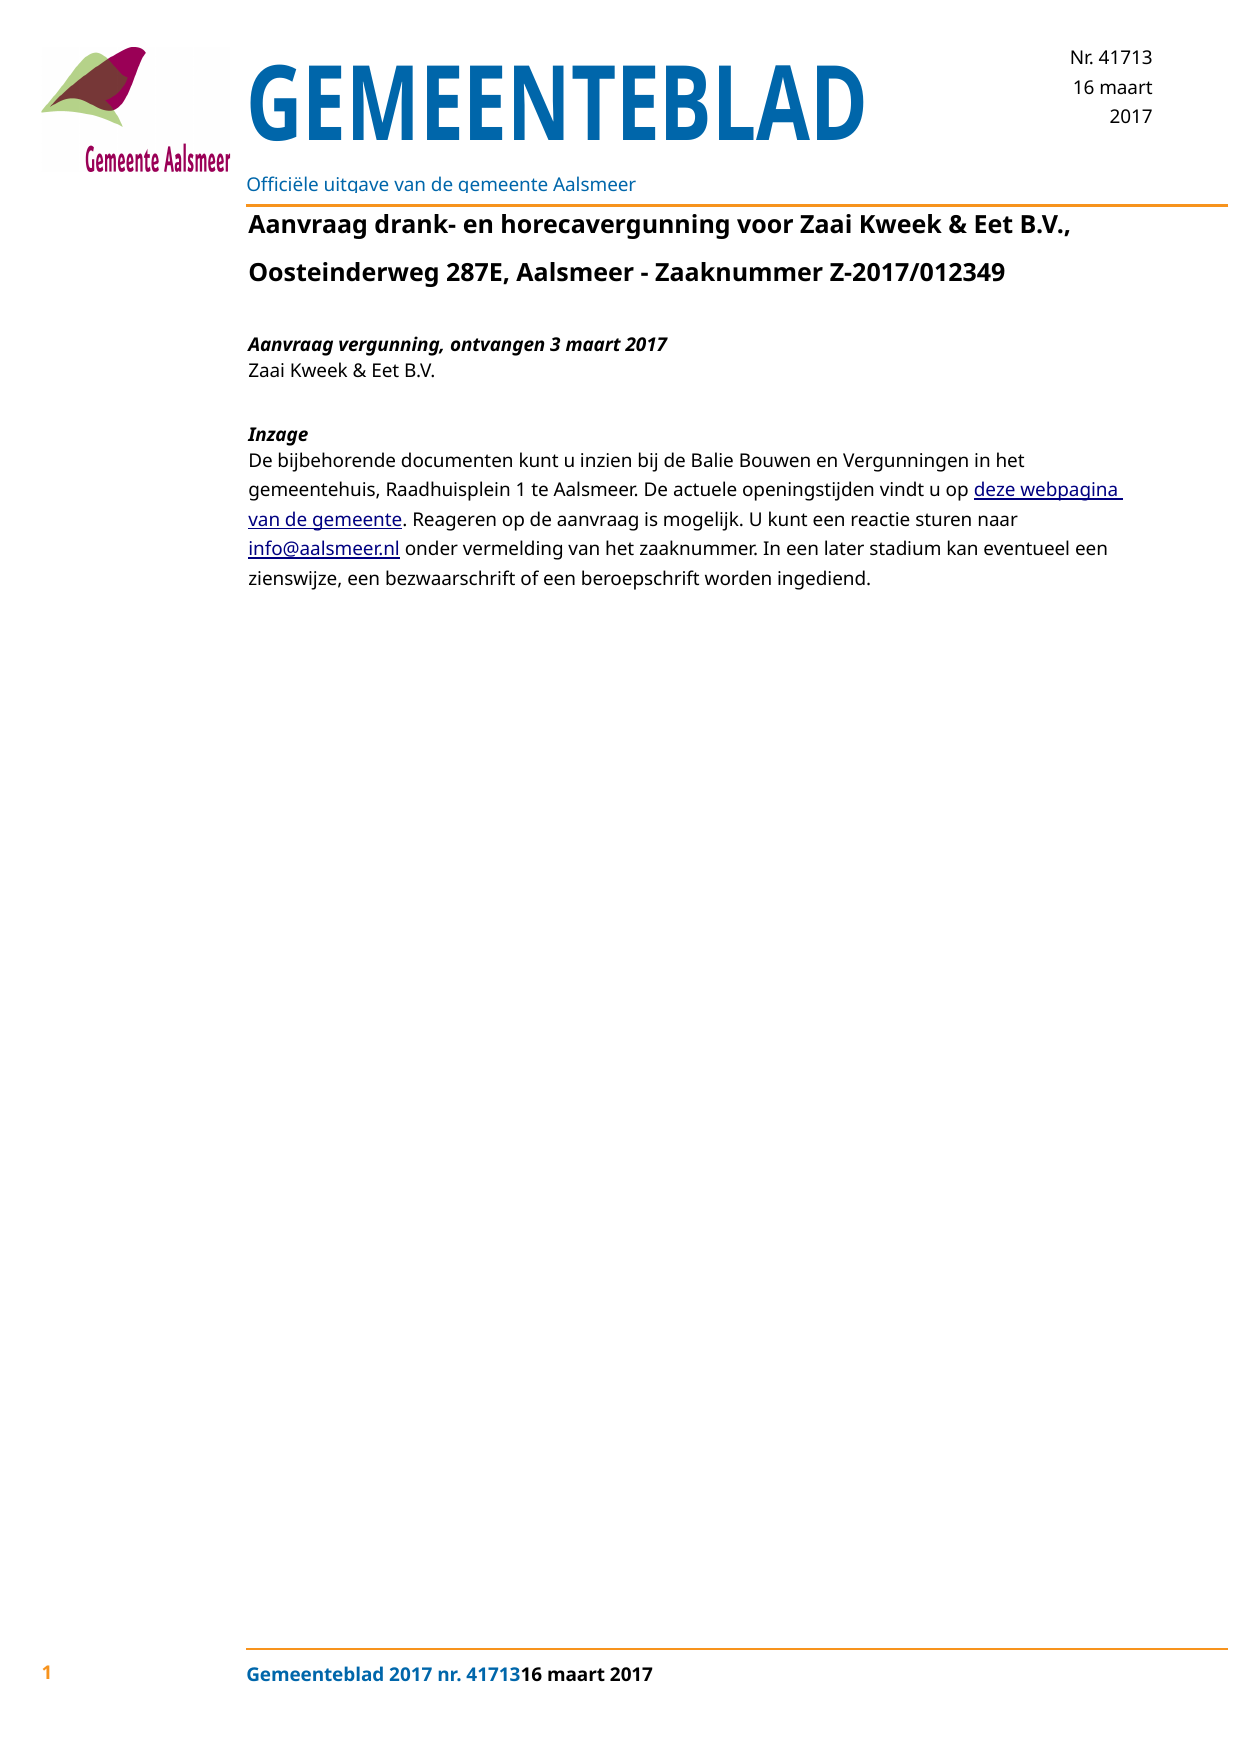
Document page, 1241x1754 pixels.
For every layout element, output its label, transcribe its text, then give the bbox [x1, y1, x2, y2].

text Inzage [248, 421, 1152, 447]
picture [41, 47, 231, 172]
text Zaai Kweek & Eet B.V. [248, 357, 1152, 383]
text Aanvraag vergunning, ontvangen 3 maart 2017 [248, 331, 1152, 357]
text ​ [248, 616, 1152, 641]
text Aanvraag drank- en horecavergunning voor Zaai Kweek & Eet B.V., Oosteinderweg 287E, Aalsmeer - Zaaknummer Z-2017/012349 [248, 207, 1152, 288]
text De bijbehorende documenten kunt u inzien bij de Balie Bouwen en Vergunningen in het gemeentehuis, Raadhuisplein 1 te Aalsmeer. De actuele openingstijden vindt u op deze webpagina van de gemeente. Reageren op de aanvraag is mogelijk. U kunt een reactie sturen naar info@aalsmeer.nl onder vermelding van het zaaknummer. In een later stadium kan eventueel een zienswijze, een bezwaarschrift of een beroepschrift worden ingediend. [248, 447, 1152, 591]
